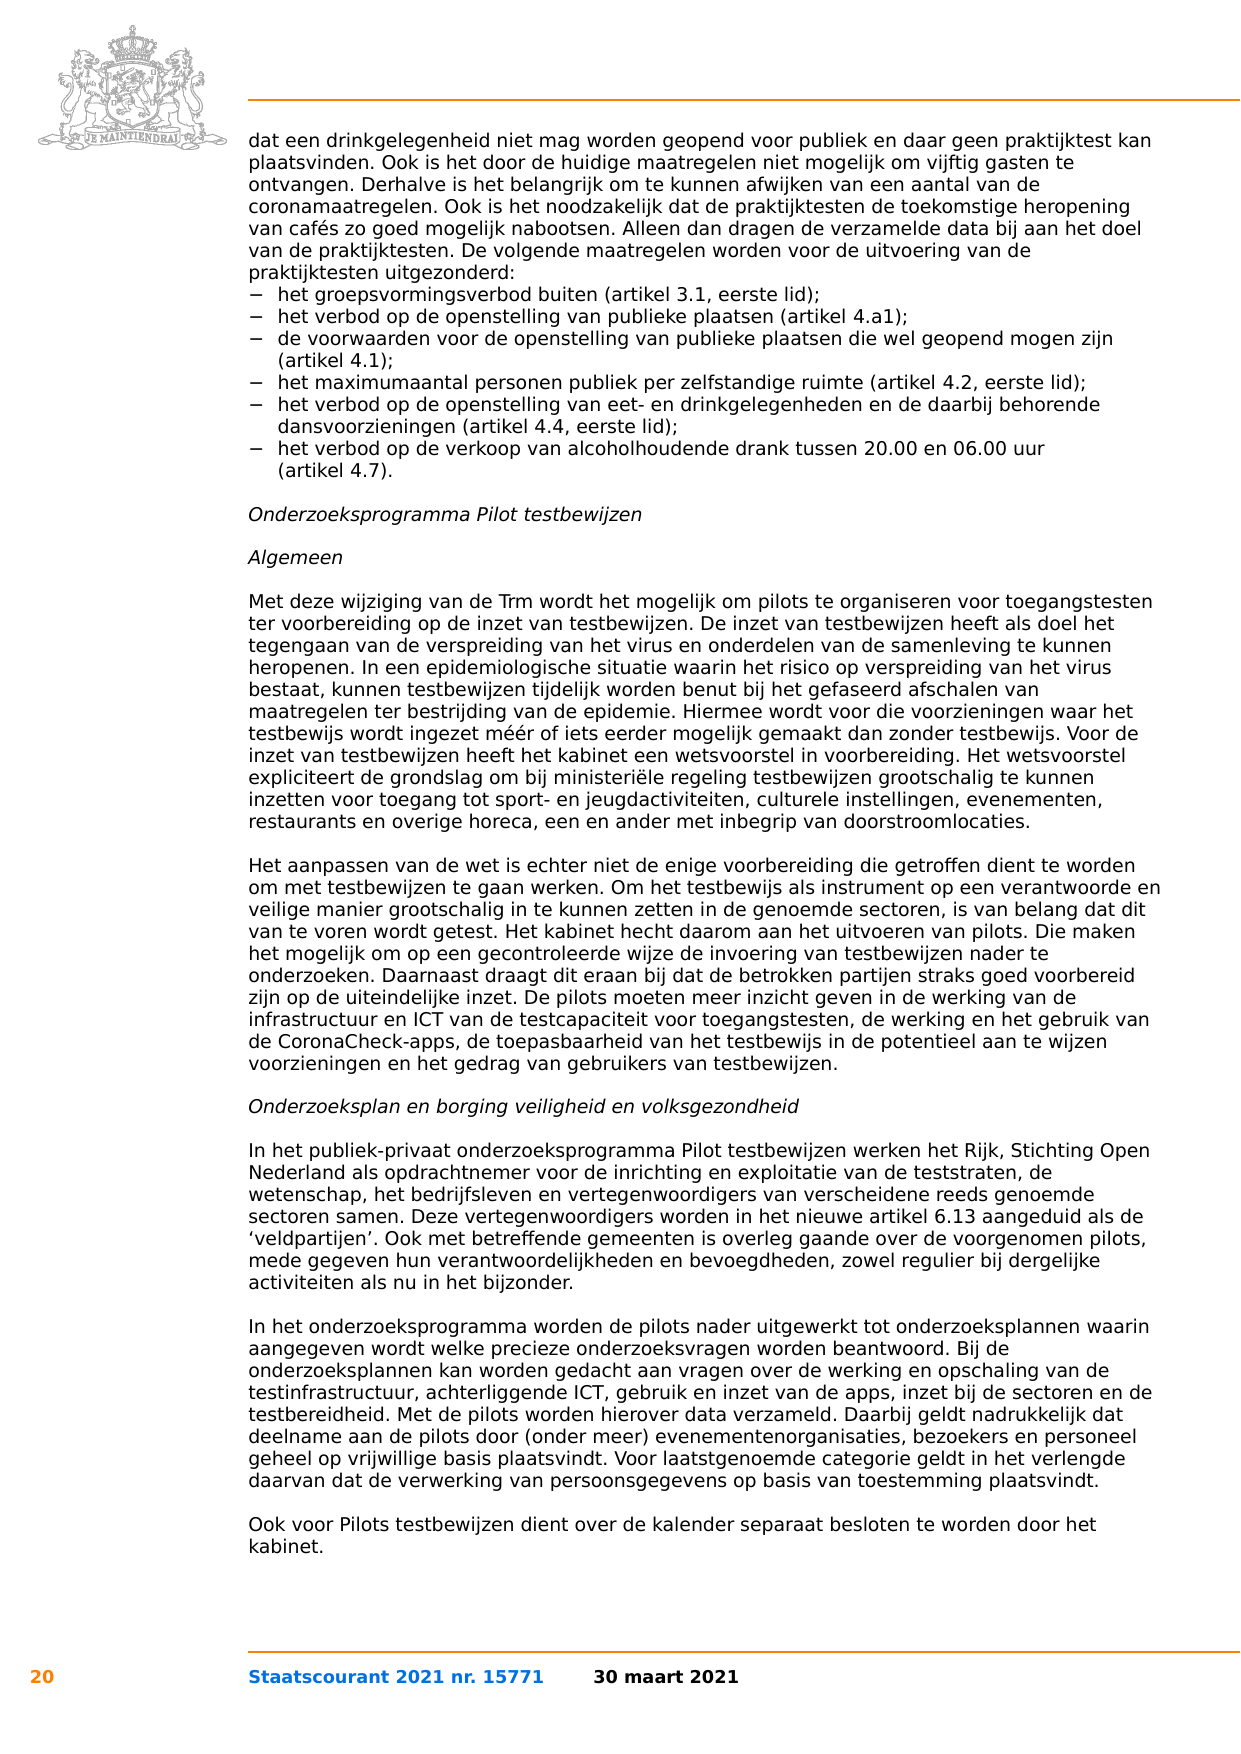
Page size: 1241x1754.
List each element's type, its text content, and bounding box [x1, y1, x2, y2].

text dat een drinkgelegenheid niet mag worden geopend voor publiek en daar geen praktijktest kan plaatsvinden. Ook is het door de huidige maatregelen niet mogelijk om vijftig gasten te ontvangen. Derhalve is het belangrijk om te kunnen afwijken van een aantal van de coronamaatregelen. Ook is het noodzakelijk dat de praktijktesten de toekomstige heropening van cafés zo goed mogelijk nabootsen. Alleen dan dragen de verzamelde data bij aan het doel van de praktijktesten. De volgende maatregelen worden voor de uitvoering van de praktijktesten uitgezonderd: [248, 130, 1163, 284]
text − het verbod op de verkoop van alcoholhoudende drank tussen 20.00 en 06.00 uur (artikel 4.7). [248, 438, 1163, 482]
text Ook voor Pilots testbewijzen dient over de kalender separaat besloten te worden door het kabinet. [248, 1514, 1163, 1558]
text − het maximumaantal personen publiek per zelfstandige ruimte (artikel 4.2, eerste lid); [248, 372, 1163, 394]
text In het publiek-privaat onderzoeksprogramma Pilot testbewijzen werken het Rijk, Stichting Open Nederland als opdrachtnemer voor de inrichting en exploitatie van de teststraten, de wetenschap, het bedrijfsleven en vertegenwoordigers van verscheidene reeds genoemde sectoren samen. Deze vertegenwoordigers worden in het nieuwe artikel 6.13 aangeduid als de ‘veldpartijen’. Ook met betreffende gemeenten is overleg gaande over de voorgenomen pilots, mede gegeven hun verantwoordelijkheden en bevoegdheden, zowel regulier bij dergelijke activiteiten als nu in het bijzonder. [248, 1140, 1163, 1294]
picture [38, 25, 227, 150]
text In het onderzoeksprogramma worden de pilots nader uitgewerkt tot onderzoeksplannen waarin aangegeven wordt welke precieze onderzoeksvragen worden beantwoord. Bij de onderzoeksplannen kan worden gedacht aan vragen over de werking en opschaling van de testinfrastructuur, achterliggende ICT, gebruik en inzet van de apps, inzet bij de sectoren en de testbereidheid. Met de pilots worden hierover data verzameld. Daarbij geldt nadrukkelijk dat deelname aan de pilots door (onder meer) evenementenorganisaties, bezoekers en personeel geheel op vrijwillige basis plaatsvindt. Voor laatstgenoemde categorie geldt in het verlengde daarvan dat de verwerking van persoonsgegevens op basis van toestemming plaatsvindt. [248, 1316, 1163, 1492]
subtitle Onderzoeksplan en borging veiligheid en volksgezondheid [248, 1096, 1163, 1118]
text − het verbod op de openstelling van eet- en drinkgelegenheden en de daarbij behorende dansvoorzieningen (artikel 4.4, eerste lid); [248, 394, 1163, 438]
subtitle Onderzoeksprogramma Pilot testbewijzen [248, 503, 1163, 525]
subtitle Algemeen [248, 547, 1163, 569]
text − het verbod op de openstelling van publieke plaatsen (artikel 4.a1); [248, 306, 1163, 328]
text Met deze wijziging van de Trm wordt het mogelijk om pilots te organiseren voor toegangstesten ter voorbereiding op de inzet van testbewijzen. De inzet van testbewijzen heeft als doel het tegengaan van de verspreiding van het virus en onderdelen van de samenleving te kunnen heropenen. In een epidemiologische situatie waarin het risico op verspreiding van het virus bestaat, kunnen testbewijzen tijdelijk worden benut bij het gefaseerd afschalen van maatregelen ter bestrijding van de epidemie. Hiermee wordt voor die voorzieningen waar het testbewijs wordt ingezet méér of iets eerder mogelijk gemaakt dan zonder testbewijs. Voor de inzet van testbewijzen heeft het kabinet een wetsvoorstel in voorbereiding. Het wetsvoorstel expliciteert de grondslag om bij ministeriële regeling testbewijzen grootschalig te kunnen inzetten voor toegang tot sport- en jeugdactiviteiten, culturele instellingen, evenementen, restaurants en overige horeca, een en ander met inbegrip van doorstroomlocaties. [248, 591, 1163, 833]
text − het groepsvormingsverbod buiten (artikel 3.1, eerste lid); [248, 284, 1163, 306]
text Het aanpassen van de wet is echter niet de enige voorbereiding die getroffen dient te worden om met testbewijzen te gaan werken. Om het testbewijs als instrument op een verantwoorde en veilige manier grootschalig in te kunnen zetten in de genoemde sectoren, is van belang dat dit van te voren wordt getest. Het kabinet hecht daarom aan het uitvoeren van pilots. Die maken het mogelijk om op een gecontroleerde wijze de invoering van testbewijzen nader te onderzoeken. Daarnaast draagt dit eraan bij dat de betrokken partijen straks goed voorbereid zijn op de uiteindelijke inzet. De pilots moeten meer inzicht geven in de werking van de infrastructuur en ICT van de testcapaciteit voor toegangstesten, de werking en het gebruik van de CoronaCheck-apps, de toepasbaarheid van het testbewijs in de potentieel aan te wijzen voorzieningen en het gedrag van gebruikers van testbewijzen. [248, 855, 1163, 1074]
text − de voorwaarden voor de openstelling van publieke plaatsen die wel geopend mogen zijn (artikel 4.1); [248, 328, 1163, 372]
